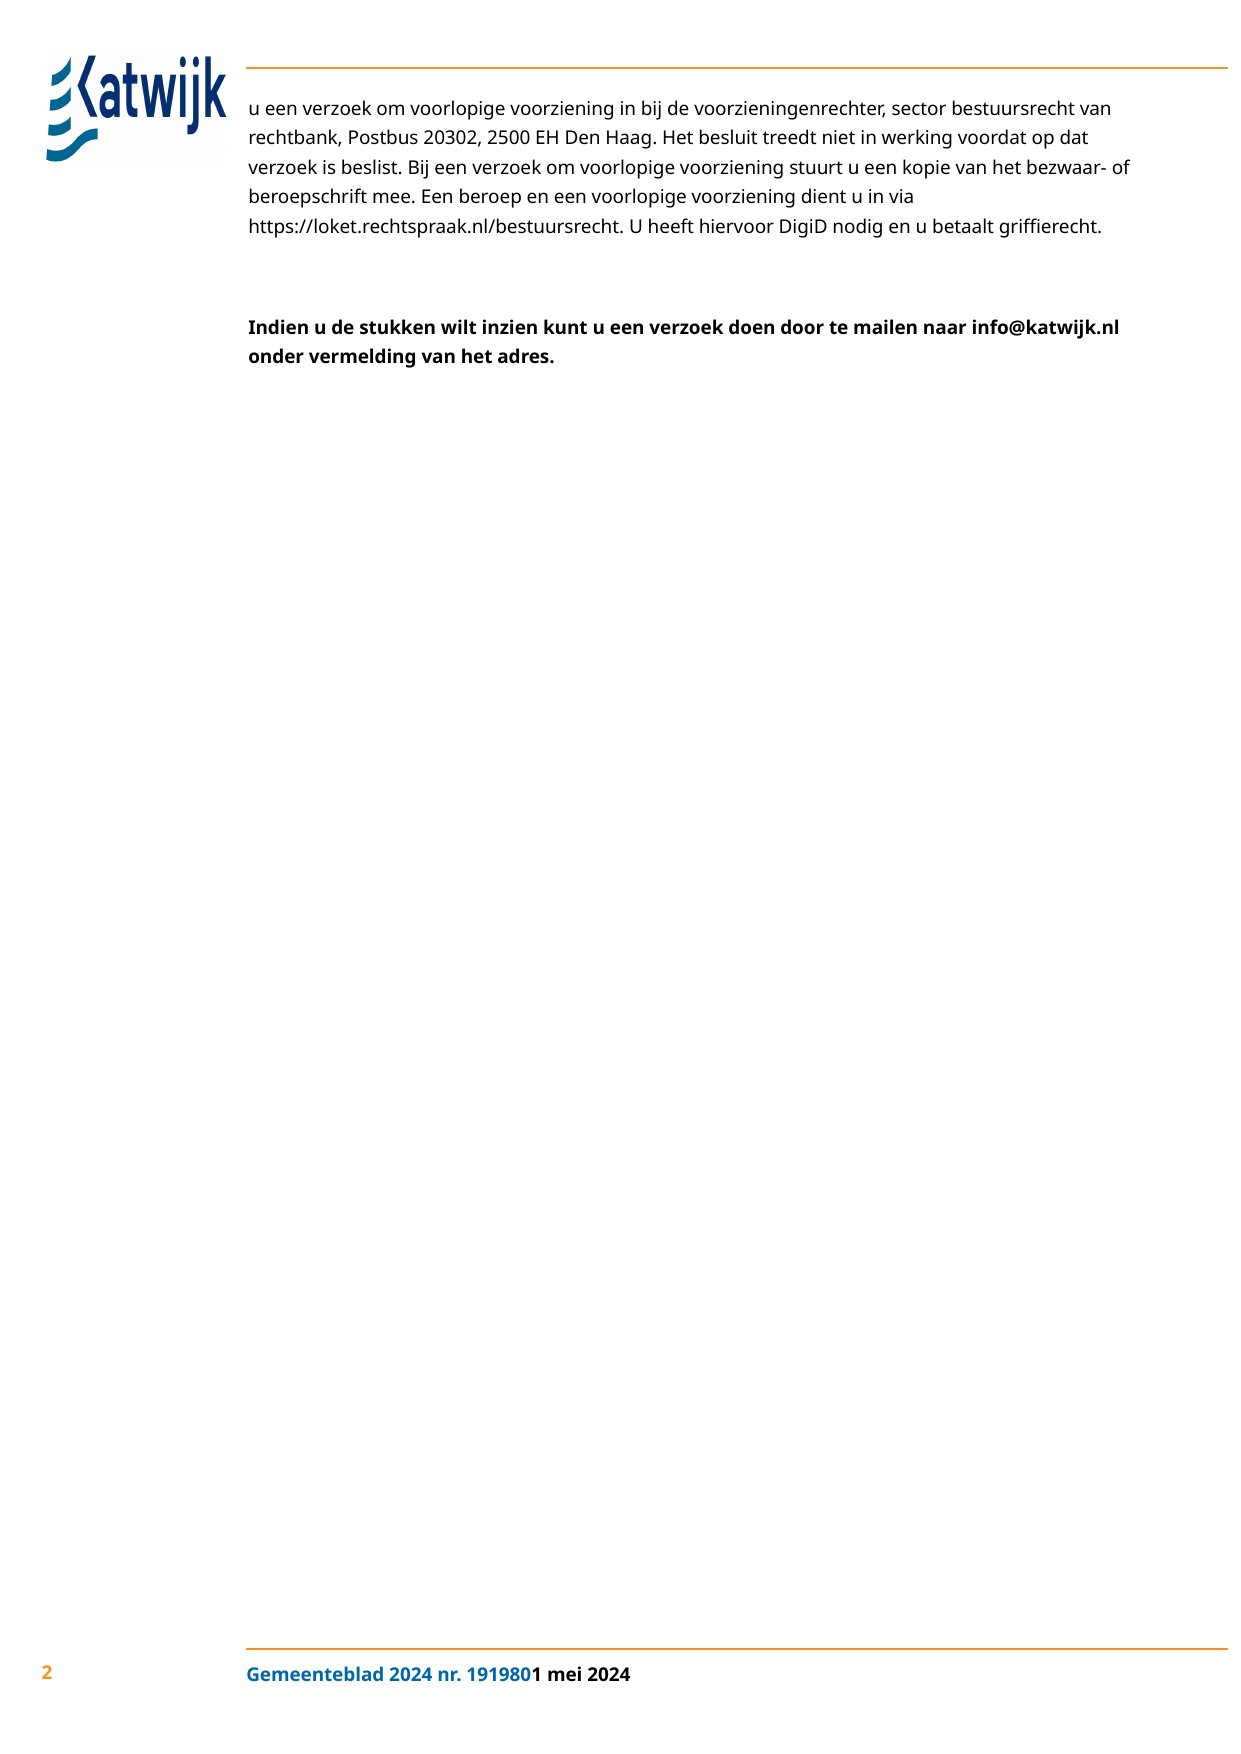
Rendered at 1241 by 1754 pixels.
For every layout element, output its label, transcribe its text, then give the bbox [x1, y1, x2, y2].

text Indien u de stukken wilt inzien kunt u een verzoek doen door te mailen naar info@katwijk.nl onder vermelding van het adres. [248, 314, 1152, 369]
text u een verzoek om voorlopige voorziening in bij de voorzieningenrechter, sector bestuursrecht van rechtbank, Postbus 20302, 2500 EH Den Haag. Het besluit treedt niet in werking voordat op dat verzoek is beslist. Bij een verzoek om voorlopige voorziening stuurt u een kopie van het bezwaar- of beroepschrift mee. Een beroep en een voorlopige voorziening dient u in via https://loket.rechtspraak.nl/bestuursrecht. U heeft hiervoor DigiD nodig en u betaalt griffierecht. [248, 95, 1152, 239]
picture [41, 47, 231, 172]
